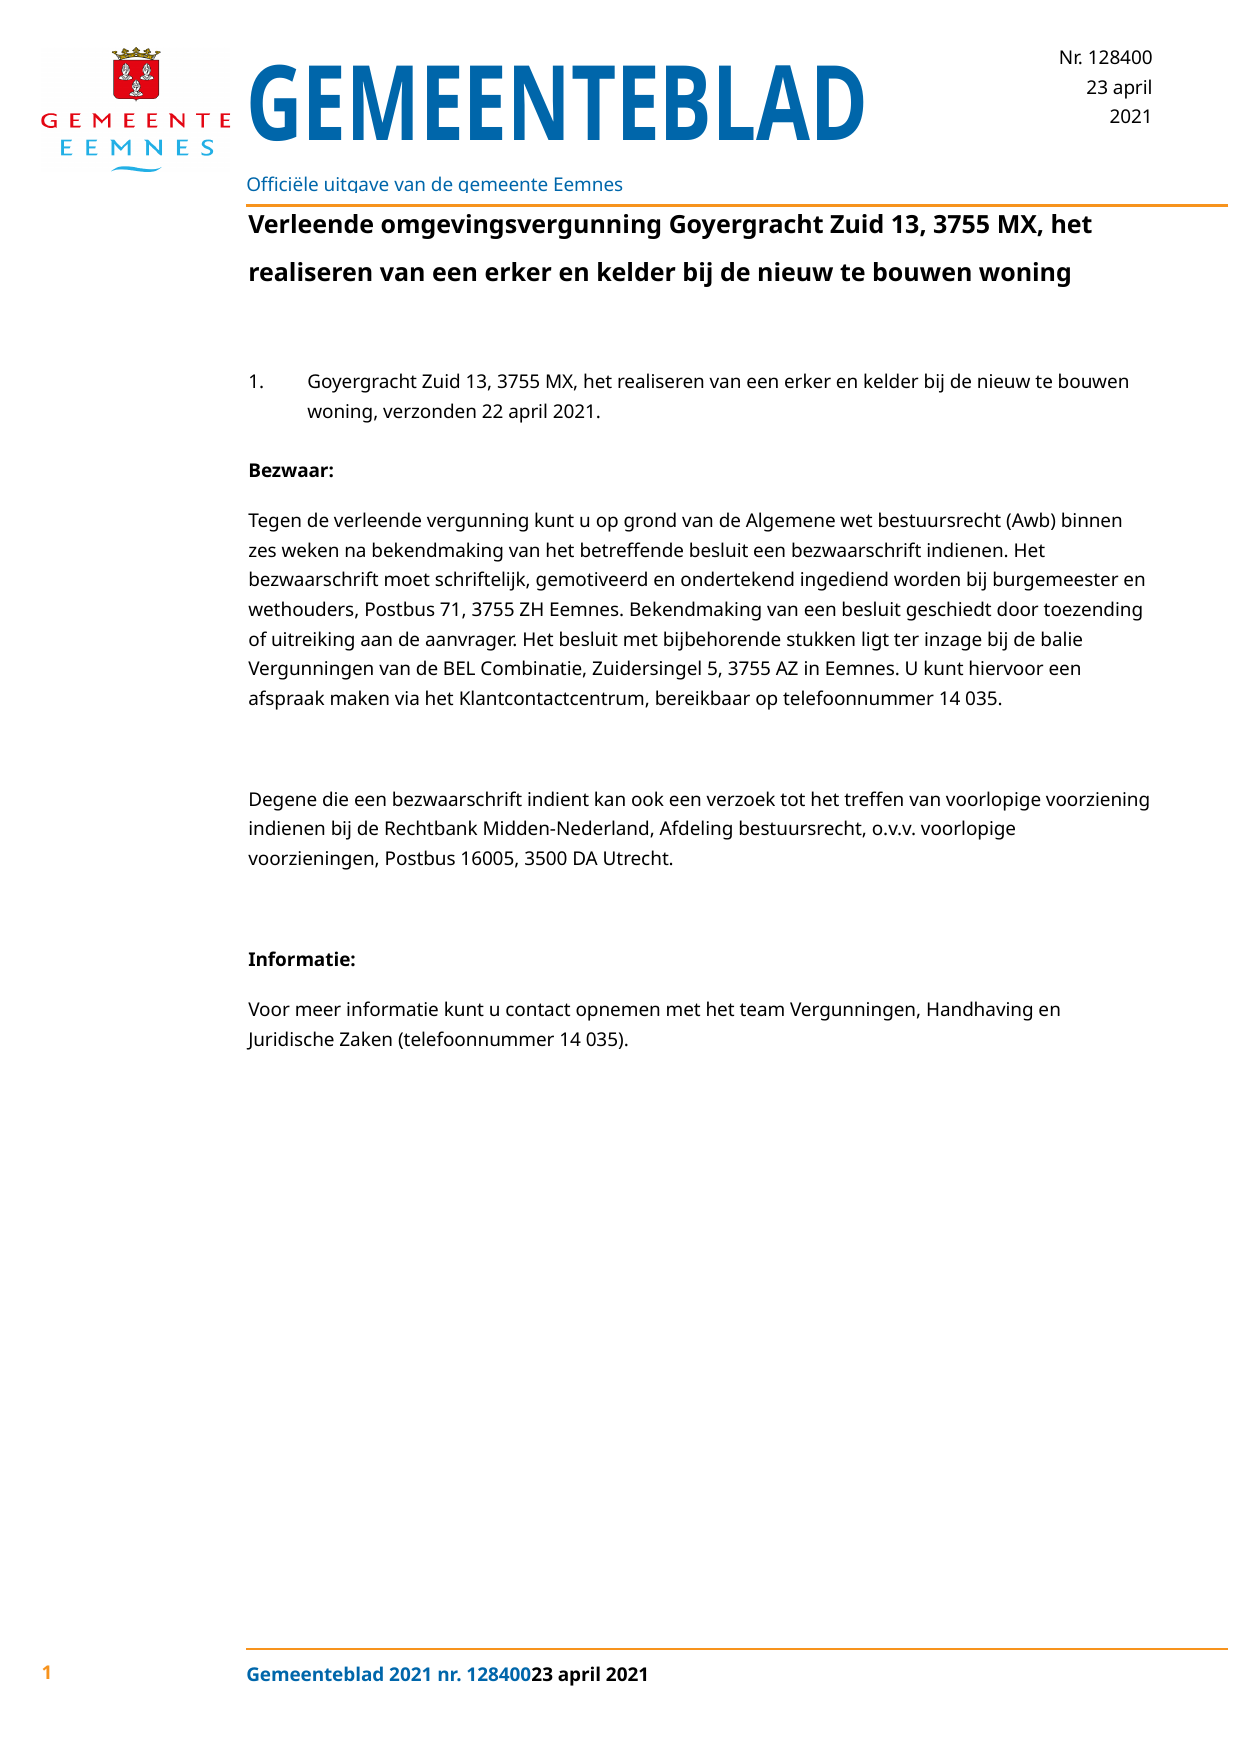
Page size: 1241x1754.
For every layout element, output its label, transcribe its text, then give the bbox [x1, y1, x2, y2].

list Goyergracht Zuid 13, 3755 MX, het realiseren van een erker en kelder bij de nieuw te bouwen woning, verzonden 22 april 2021. [248, 368, 1152, 424]
text Voor meer informatie kunt u contact opnemen met het team Vergunningen, Handhaving en Juridische Zaken (telefoonnummer 14 035). [248, 996, 1152, 1052]
text Degene die een bezwaarschrift indient kan ook een verzoek tot het treffen van voorlopige voorziening indienen bij de Rechtbank Midden-Nederland, Afdeling bestuursrecht, o.v.v. voorlopige voorzieningen, Postbus 16005, 3500 DA Utrecht. [248, 786, 1152, 871]
picture [41, 47, 231, 172]
text Tegen de verleende vergunning kunt u op grond van de Algemene wet bestuursrecht (Awb) binnen zes weken na bekendmaking van het betreffende besluit een bezwaarschrift indienen. Het bezwaarschrift moet schriftelijk, gemotiveerd en ondertekend ingediend worden bij burgemeester en wethouders, Postbus 71, 3755 ZH Eemnes. Bekendmaking van een besluit geschiedt door toezending of uitreiking aan de aanvrager. Het besluit met bijbehorende stukken ligt ter inzage bij de balie Vergunningen van de BEL Combinatie, Zuidersingel 5, 3755 AZ in Eemnes. U kunt hiervoor een afspraak maken via het Klantcontactcentrum, bereikbaar op telefoonnummer 14 035. [248, 507, 1152, 711]
text Informatie: [248, 946, 1152, 972]
text Verleende omgevingsvergunning Goyergracht Zuid 13, 3755 MX, het realiseren van een erker en kelder bij de nieuw te bouwen woning [248, 207, 1152, 288]
text Bezwaar: [248, 457, 1152, 483]
